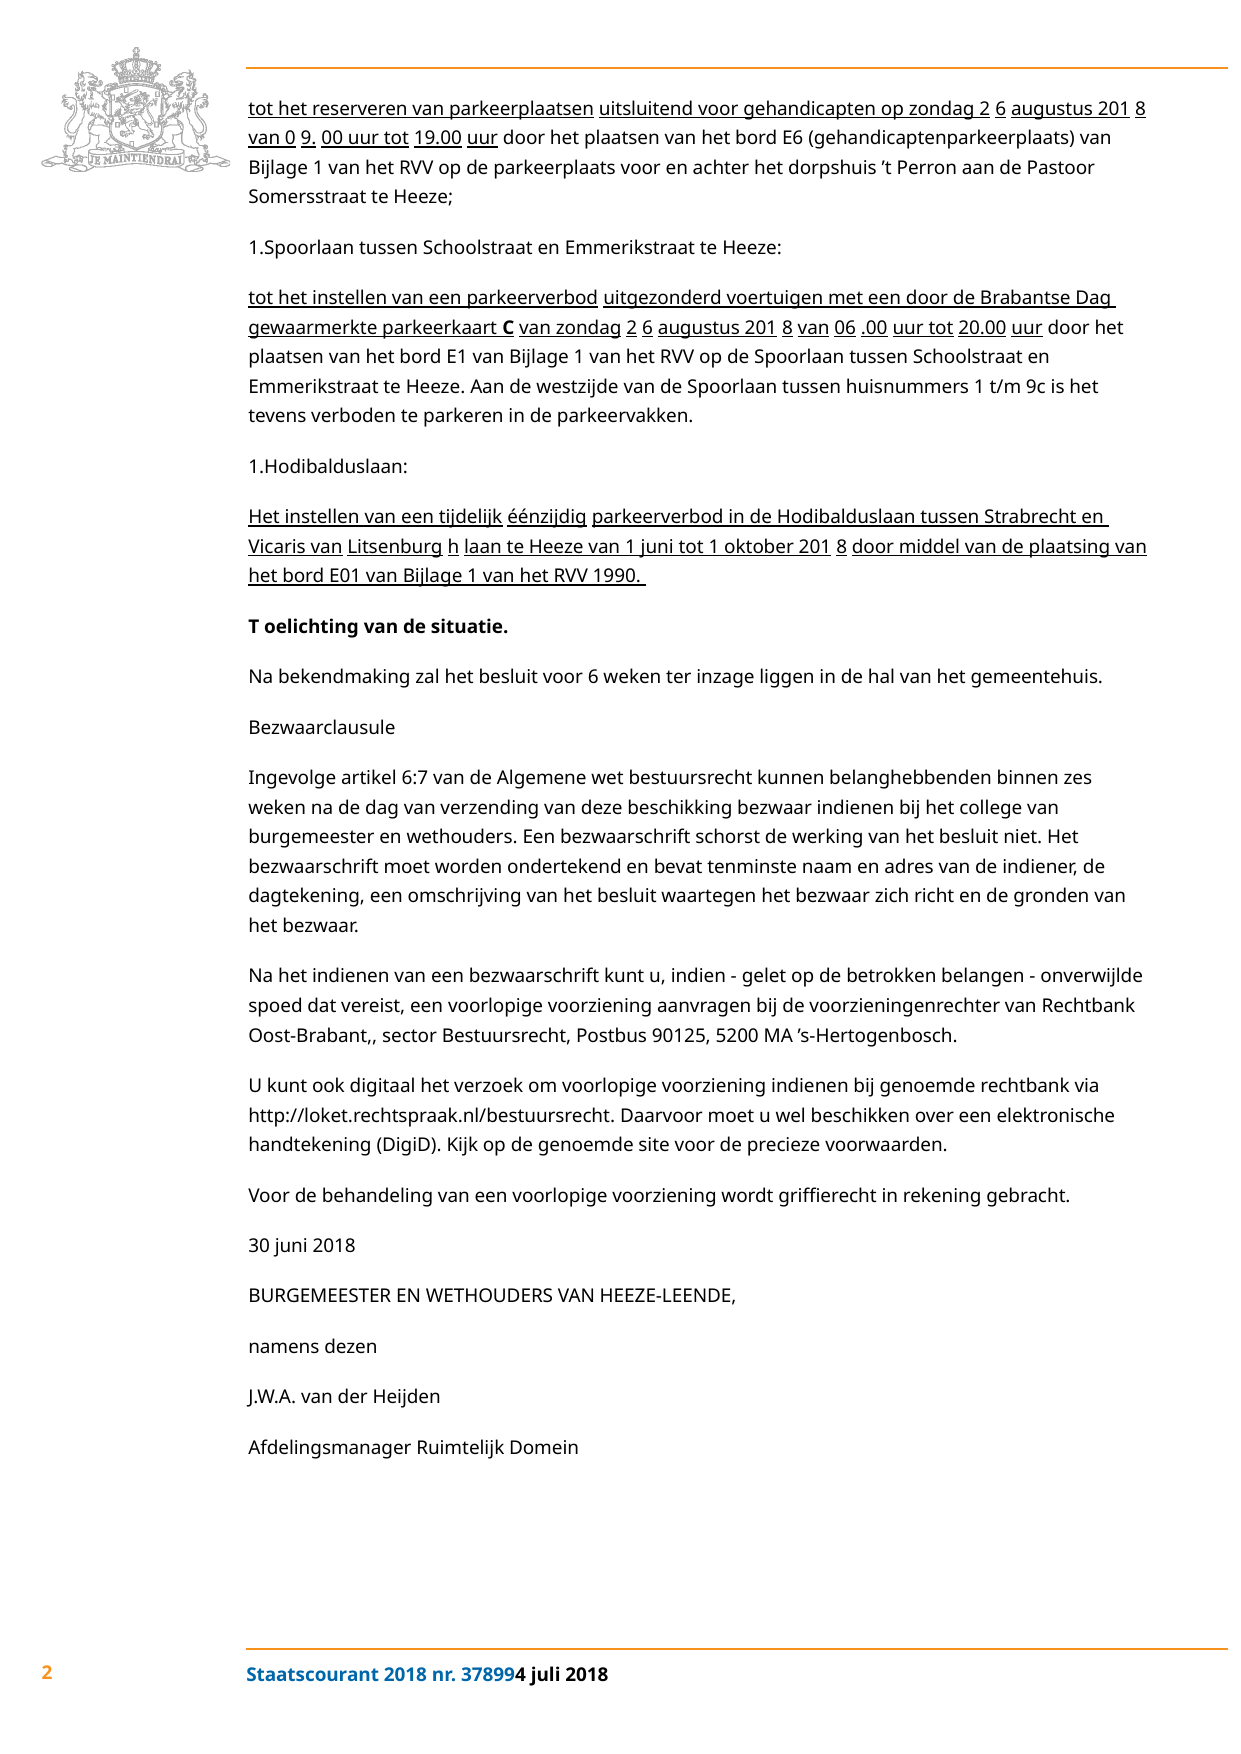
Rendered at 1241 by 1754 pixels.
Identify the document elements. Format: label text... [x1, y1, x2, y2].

picture [41, 47, 231, 172]
text namens dezen [248, 1333, 1152, 1359]
text BURGEMEESTER EN WETHOUDERS VAN HEEZE-LEENDE, [248, 1283, 1152, 1308]
text Het instellen van een tijdelijk éénzijdig parkeerverbod in de Hodibalduslaan tussen Strabrecht en Vicaris van Litsenburg h laan te Heeze van 1 juni tot 1 oktober 201 8 door middel van de plaatsing van het bord E01 van Bijlage 1 van het RVV 1990. [248, 503, 1152, 588]
text Na bekendmaking zal het besluit voor 6 weken ter inzage liggen in de hal van het gemeentehuis. [248, 663, 1152, 689]
text 30 juni 2018 [248, 1232, 1152, 1258]
text tot het reserveren van parkeerplaatsen uitsluitend voor gehandicapten op zondag 2 6 augustus 201 8 van 0 9. 00 uur tot 19.00 uur door het plaatsen van het bord E6 (gehandicaptenparkeerplaats) van Bijlage 1 van het RVV op de parkeerplaats voor en achter het dorpshuis ’t Perron aan de Pastoor Somersstraat te Heeze; [248, 95, 1152, 209]
text 1.Spoorlaan tussen Schoolstraat en Emmerikstraat te Heeze: [248, 234, 1152, 260]
text Bezwaarclausule [248, 714, 1152, 740]
text Na het indienen van een bezwaarschrift kunt u, indien - gelet op de betrokken belangen - onverwijlde spoed dat vereist, een voorlopige voorziening aanvragen bij de voorzieningenrechter van Rechtbank Oost-Brabant,, sector Bestuursrecht, Postbus 90125, 5200 MA ’s-Hertogenbosch. [248, 963, 1152, 1048]
text U kunt ook digitaal het verzoek om voorlopige voorziening indienen bij genoemde rechtbank via http://loket.rechtspraak.nl/bestuursrecht. Daarvoor moet u wel beschikken over een elektronische handtekening (DigiD). Kijk op de genoemde site voor de precieze voorwaarden. [248, 1072, 1152, 1157]
text tot het instellen van een parkeerverbod uitgezonderd voertuigen met een door de Brabantse Dag gewaarmerkte parkeerkaart C van zondag 2 6 augustus 201 8 van 06 .00 uur tot 20.00 uur door het plaatsen van het bord E1 van Bijlage 1 van het RVV op de Spoorlaan tussen Schoolstraat en Emmerikstraat te Heeze. Aan de westzijde van de Spoorlaan tussen huisnummers 1 t/m 9c is het tevens verboden te parkeren in de parkeervakken. [248, 284, 1152, 428]
text T oelichting van de situatie. [248, 613, 1152, 639]
text Voor de behandeling van een voorlopige voorziening wordt griffierecht in rekening gebracht. [248, 1182, 1152, 1208]
text J.W.A. van der Heijden [248, 1383, 1152, 1409]
text 1.Hodibalduslaan: [248, 453, 1152, 479]
text Ingevolge artikel 6:7 van de Algemene wet bestuursrecht kunnen belanghebbenden binnen zes weken na de dag van verzending van deze beschikking bezwaar indienen bij het college van burgemeester en wethouders. Een bezwaarschrift schorst de werking van het besluit niet. Het bezwaarschrift moet worden ondertekend en bevat tenminste naam en adres van de indiener, de dagtekening, een omschrijving van het besluit waartegen het bezwaar zich richt en de gronden van het bezwaar. [248, 764, 1152, 938]
text Afdelingsmanager Ruimtelijk Domein [248, 1434, 1152, 1460]
